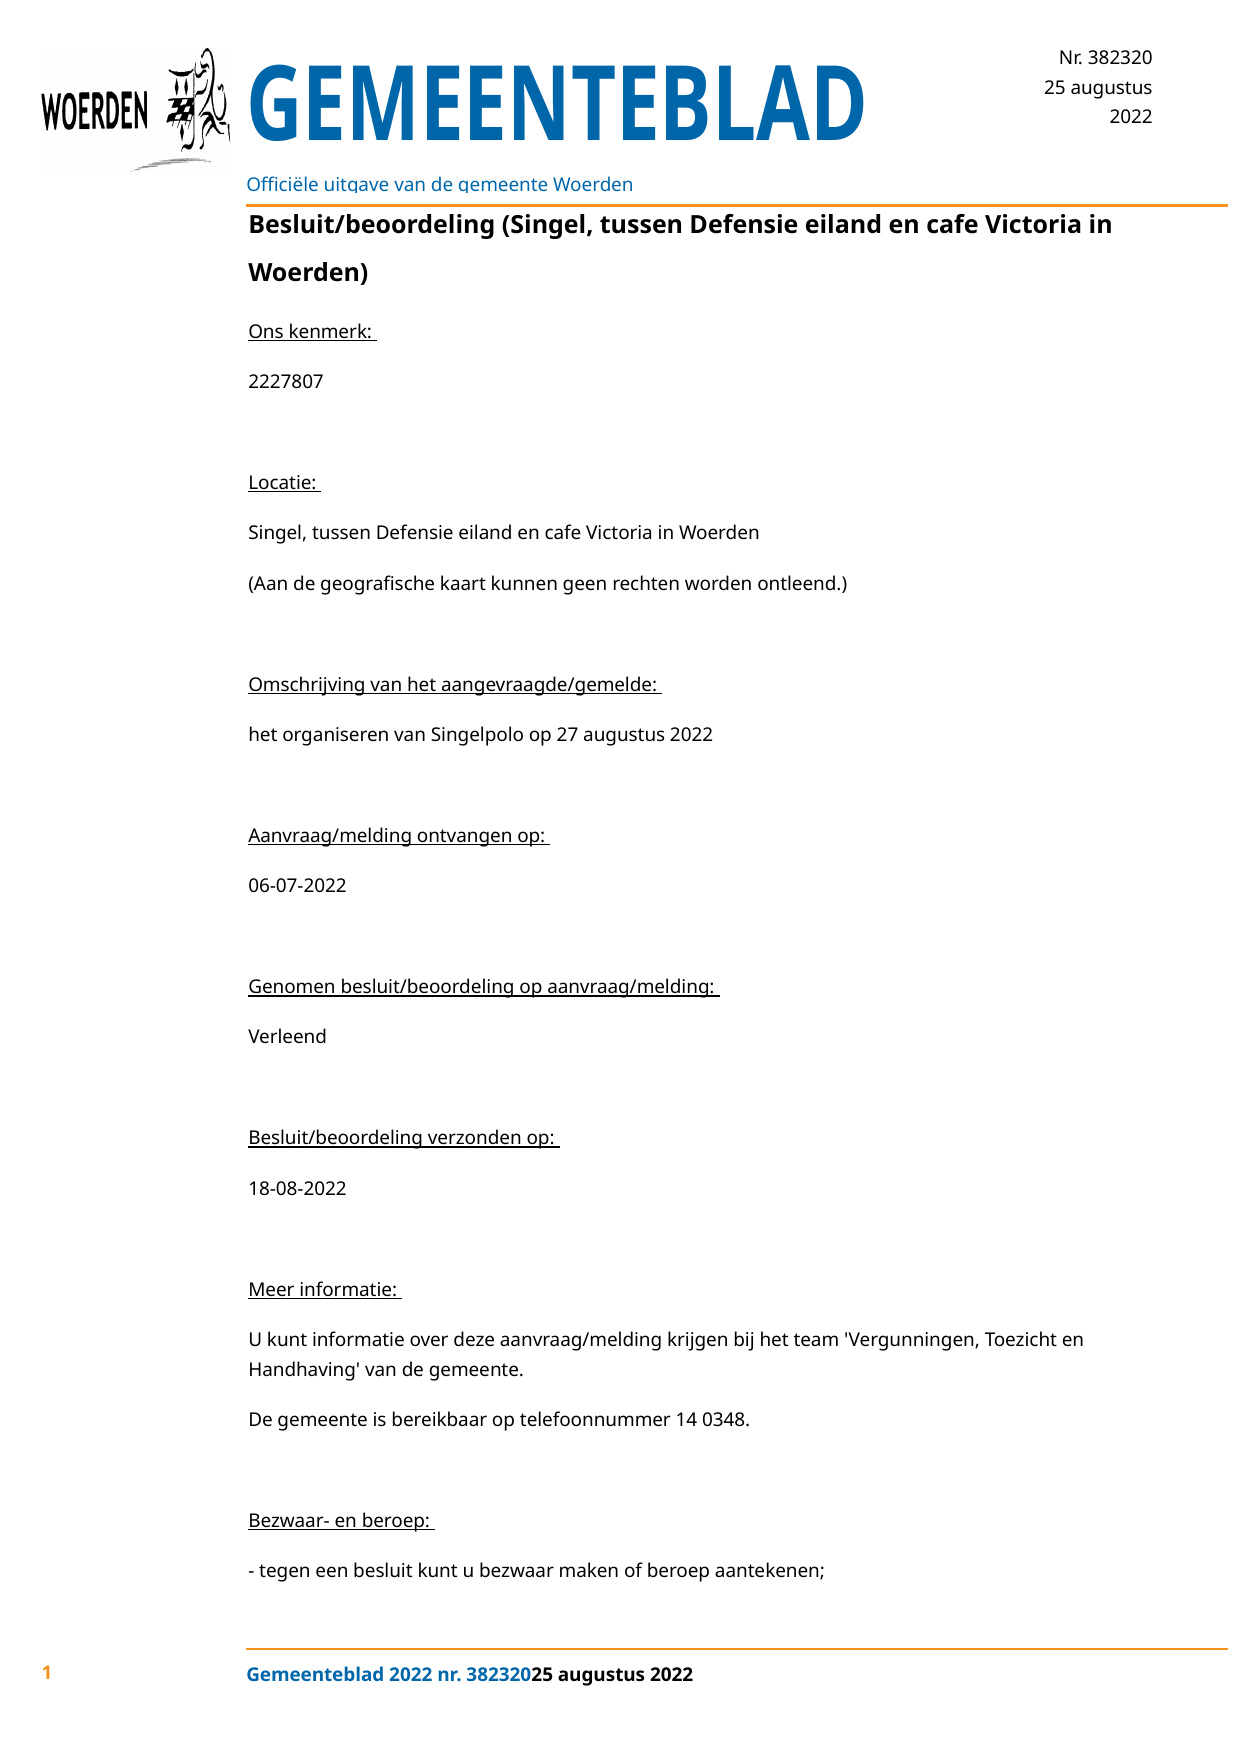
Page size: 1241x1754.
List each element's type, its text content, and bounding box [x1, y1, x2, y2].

picture [41, 47, 231, 172]
text - tegen een besluit kunt u bezwaar maken of beroep aantekenen; [248, 1557, 1152, 1583]
text 2227807 [248, 368, 1152, 394]
text het organiseren van Singelpolo op 27 augustus 2022 [248, 721, 1152, 747]
text 06-07-2022 [248, 872, 1152, 898]
text Ons kenmerk: [248, 318, 1152, 344]
text Besluit/beoordeling (Singel, tussen Defensie eiland en cafe Victoria in Woerden) [248, 207, 1152, 288]
text U kunt informatie over deze aanvraag/melding krijgen bij het team 'Vergunningen, Toezicht en Handhaving' van de gemeente. [248, 1326, 1152, 1382]
text (Aan de geografische kaart kunnen geen rechten worden ontleend.) [248, 570, 1152, 596]
text Aanvraag/melding ontvangen op: [248, 822, 1152, 848]
text Omschrijving van het aangevraagde/gemelde: [248, 671, 1152, 697]
text Besluit/beoordeling verzonden op: [248, 1124, 1152, 1150]
text 18-08-2022 [248, 1175, 1152, 1201]
text Verleend [248, 1024, 1152, 1049]
text Locatie: [248, 469, 1152, 495]
text Singel, tussen Defensie eiland en cafe Victoria in Woerden [248, 519, 1152, 545]
text Meer informatie: [248, 1276, 1152, 1302]
text Genomen besluit/beoordeling op aanvraag/melding: [248, 973, 1152, 999]
text De gemeente is bereikbaar op telefoonnummer 14 0348. [248, 1406, 1152, 1432]
text Bezwaar- en beroep: [248, 1507, 1152, 1533]
